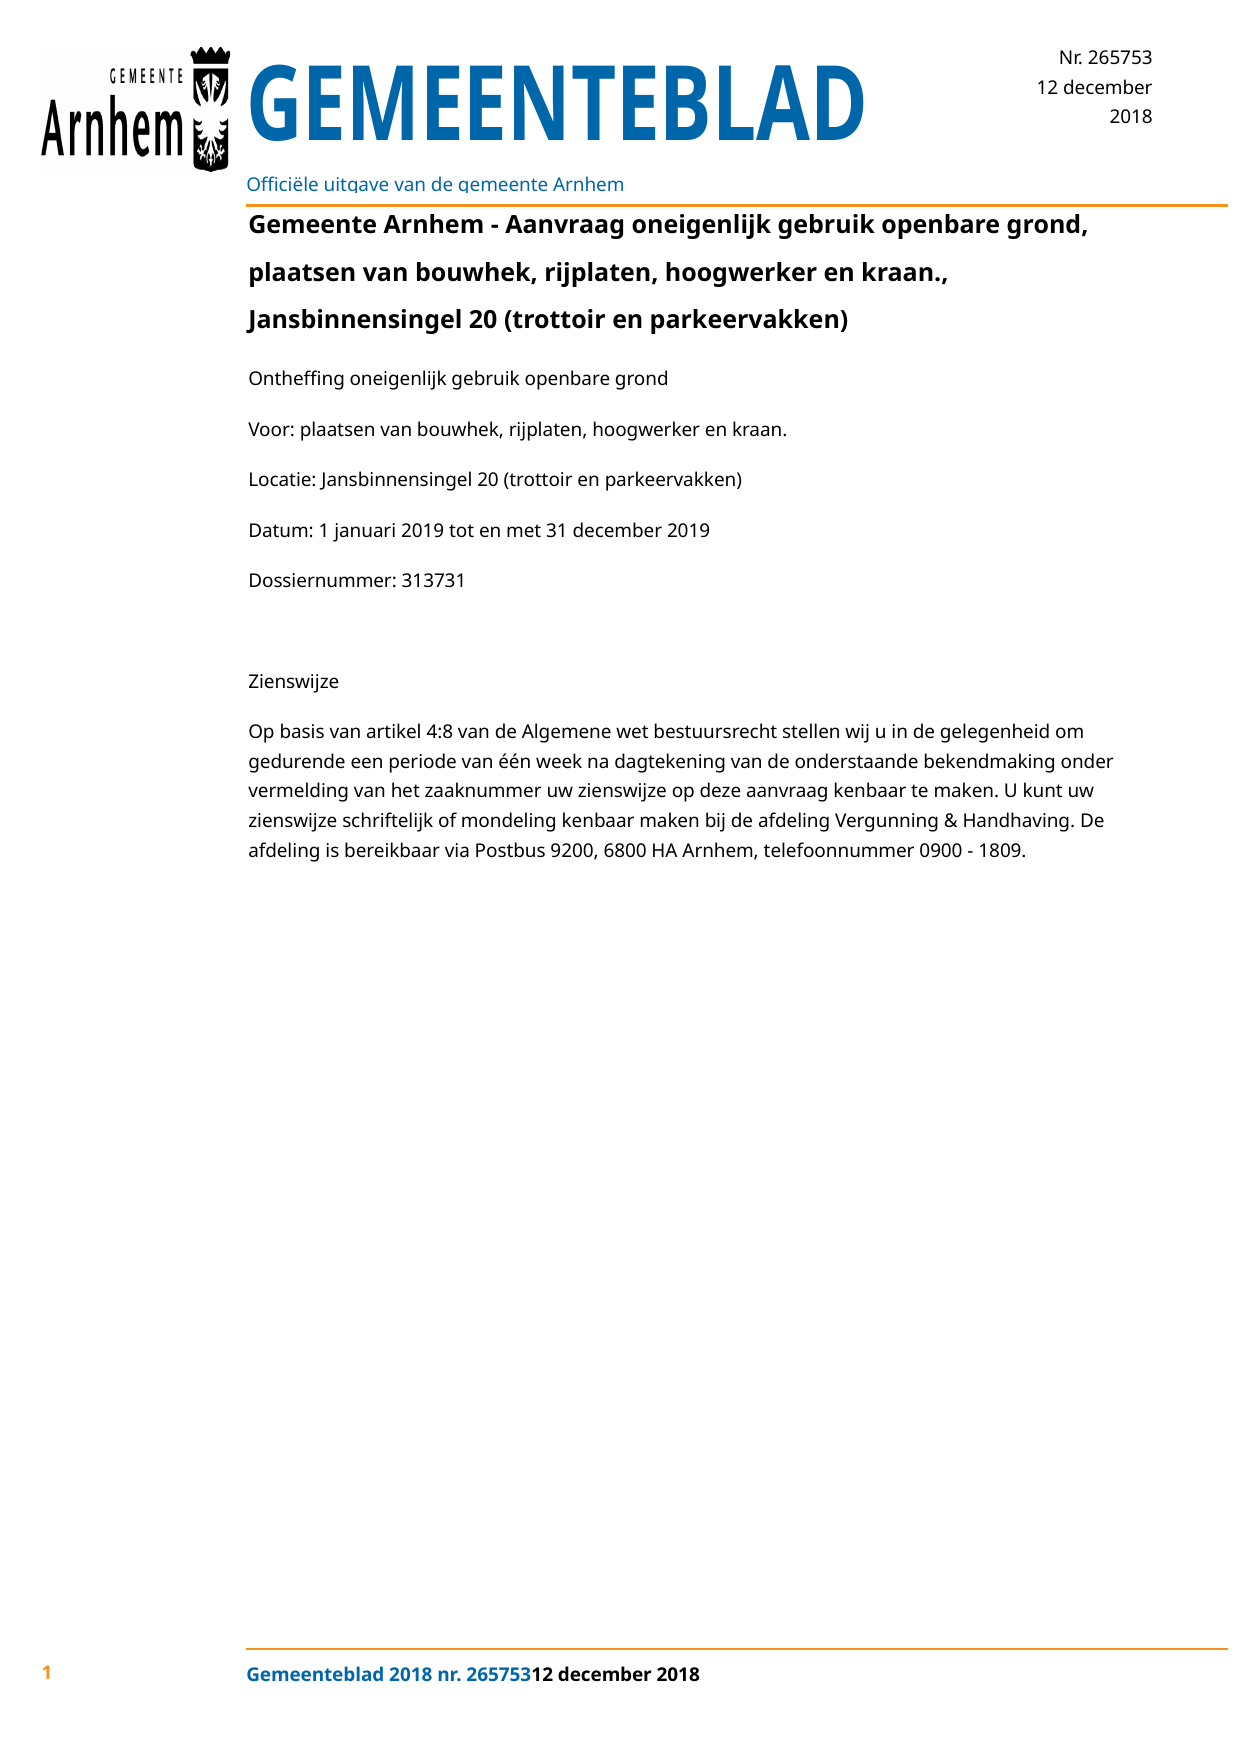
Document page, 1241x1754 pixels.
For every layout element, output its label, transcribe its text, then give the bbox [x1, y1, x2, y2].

text Locatie: Jansbinnensingel 20 (trottoir en parkeervakken) [248, 466, 1152, 492]
picture [41, 47, 231, 172]
text Gemeente Arnhem - Aanvraag oneigenlijk gebruik openbare grond, plaatsen van bouwhek, rijplaten, hoogwerker en kraan., Jansbinnensingel 20 (trottoir en parkeervakken) [248, 207, 1152, 336]
text Dossiernummer: 313731 [248, 567, 1152, 593]
text Datum: 1 januari 2019 tot en met 31 december 2019 [248, 517, 1152, 542]
text Ontheffing oneigenlijk gebruik openbare grond [248, 366, 1152, 391]
text Voor: plaatsen van bouwhek, rijplaten, hoogwerker en kraan. [248, 416, 1152, 442]
text Zienswijze [248, 668, 1152, 694]
text Op basis van artikel 4:8 van de Algemene wet bestuursrecht stellen wij u in de gelegenheid om gedurende een periode van één week na dagtekening van de onderstaande bekendmaking onder vermelding van het zaaknummer uw zienswijze op deze aanvraag kenbaar te maken. U kunt uw zienswijze schriftelijk of mondeling kenbaar maken bij de afdeling Vergunning & Handhaving. De afdeling is bereikbaar via Postbus 9200, 6800 HA Arnhem, telefoonnummer 0900 - 1809. [248, 718, 1152, 862]
